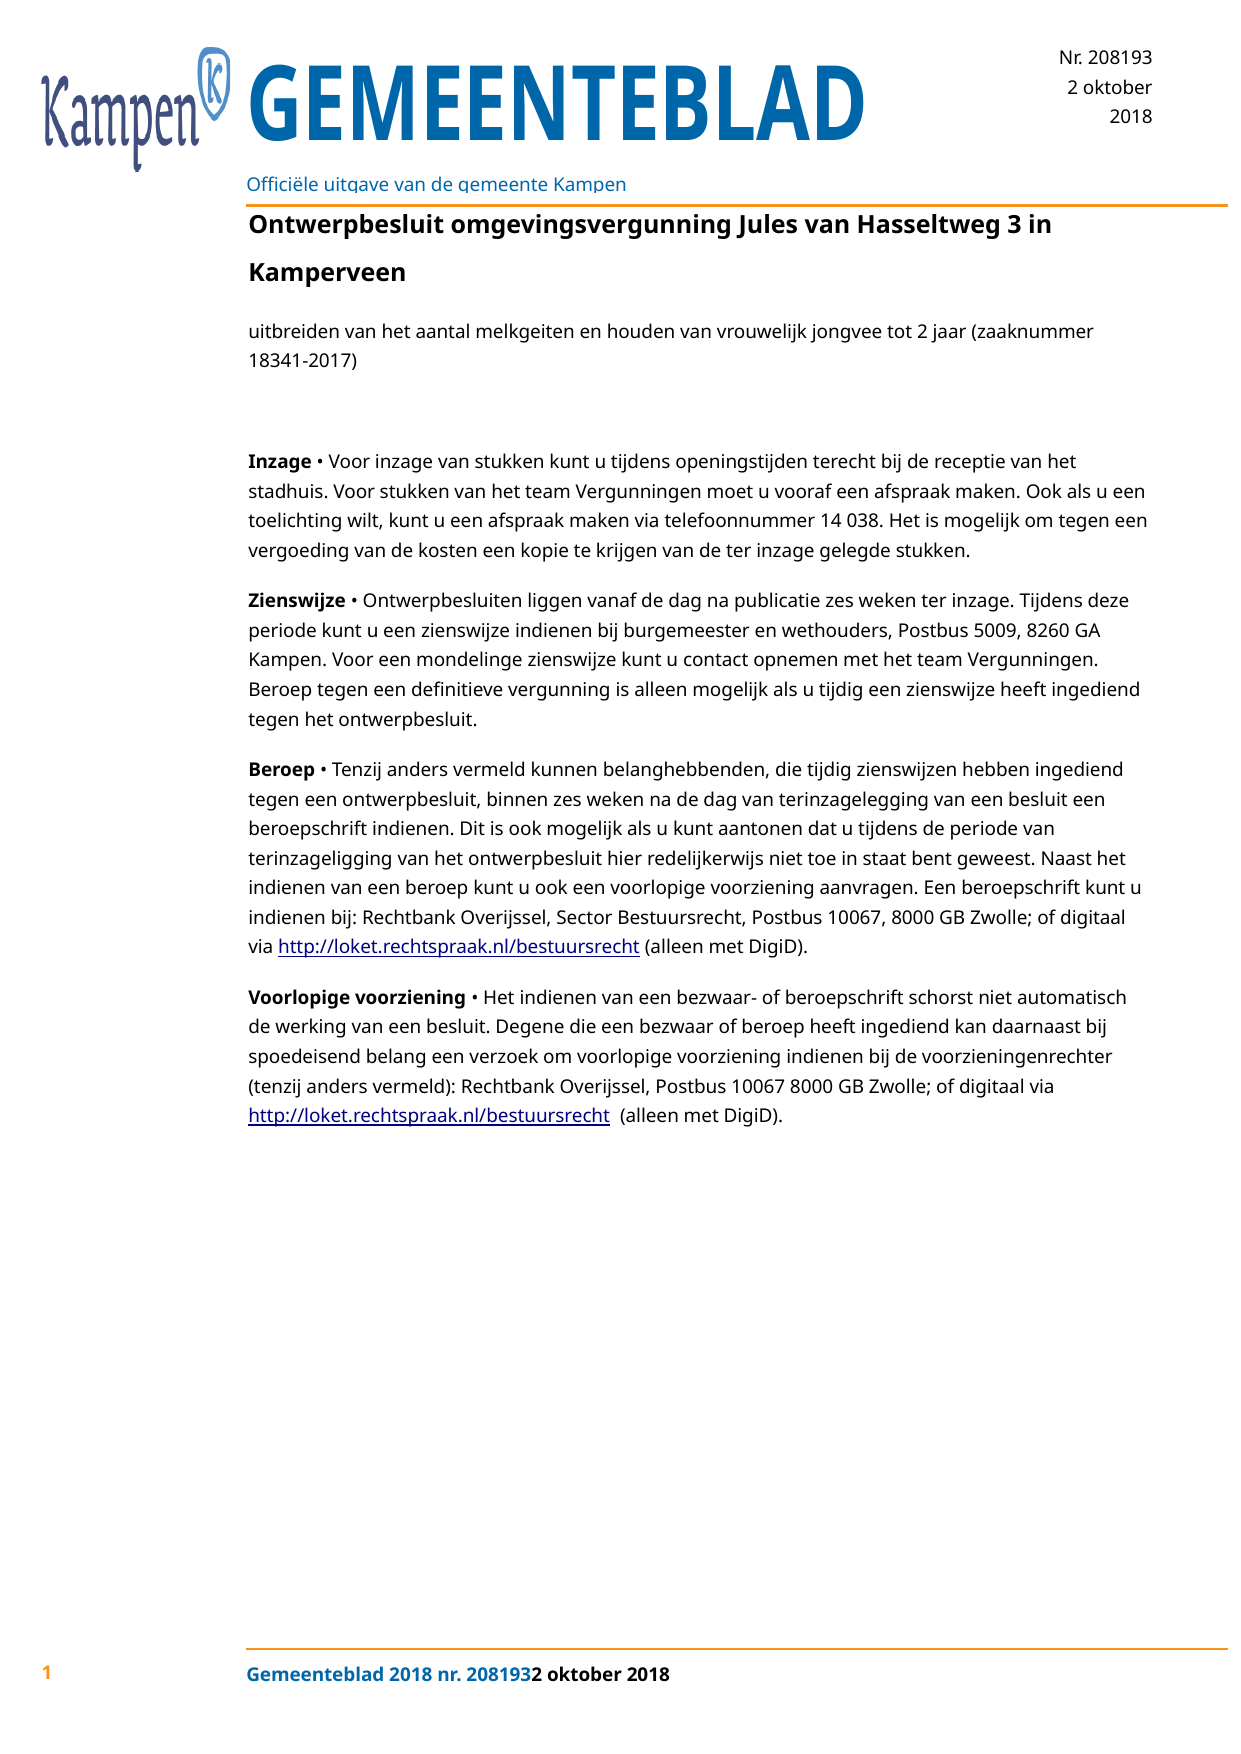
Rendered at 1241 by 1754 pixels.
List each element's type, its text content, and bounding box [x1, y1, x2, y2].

text Zienswijze • Ontwerpbesluiten liggen vanaf de dag na publicatie zes weken ter inzage. Tijdens deze periode kunt u een zienswijze indienen bij burgemeester en wethouders, Postbus 5009, 8260 GA Kampen. Voor een mondelinge zienswijze kunt u contact opnemen met het team Vergunningen. Beroep tegen een definitieve vergunning is alleen mogelijk als u tijdig een zienswijze heeft ingediend tegen het ontwerpbesluit. [248, 587, 1152, 732]
text Ontwerpbesluit omgevingsvergunning Jules van Hasseltweg 3 in Kamperveen [248, 207, 1152, 288]
text Inzage • Voor inzage van stukken kunt u tijdens openingstijden terecht bij de receptie van het stadhuis. Voor stukken van het team Vergunningen moet u vooraf een afspraak maken. Ook als u een toelichting wilt, kunt u een afspraak maken via telefoonnummer 14 038. Het is mogelijk om tegen een vergoeding van de kosten een kopie te krijgen van de ter inzage gelegde stukken. [248, 448, 1152, 563]
text Beroep • Tenzij anders vermeld kunnen belanghebbenden, die tijdig zienswijzen hebben ingediend tegen een ontwerpbesluit, binnen zes weken na de dag van terinzagelegging van een besluit een beroepschrift indienen. Dit is ook mogelijk als u kunt aantonen dat u tijdens de periode van terinzageligging van het ontwerpbesluit hier redelijkerwijs niet toe in staat bent geweest. Naast het indienen van een beroep kunt u ook een voorlopige voorziening aanvragen. Een beroepschrift kunt u indienen bij: Rechtbank Overijssel, Sector Bestuursrecht, Postbus 10067, 8000 GB Zwolle; of digitaal via http://loket.rechtspraak.nl/bestuursrecht (alleen met DigiD). [248, 756, 1152, 959]
picture [41, 47, 231, 172]
text Voorlopige voorziening • Het indienen van een bezwaar- of beroepschrift schorst niet automatisch de werking van een besluit. Degene die een bezwaar of beroep heeft ingediend kan daarnaast bij spoedeisend belang een verzoek om voorlopige voorziening indienen bij de voorzieningenrechter (tenzij anders vermeld): Rechtbank Overijssel, Postbus 10067 8000 GB Zwolle; of digitaal via http://loket.rechtspraak.nl/bestuursrecht (alleen met DigiD). [248, 984, 1152, 1128]
text uitbreiden van het aantal melkgeiten en houden van vrouwelijk jongvee tot 2 jaar (zaaknummer 18341-2017) [248, 318, 1152, 373]
